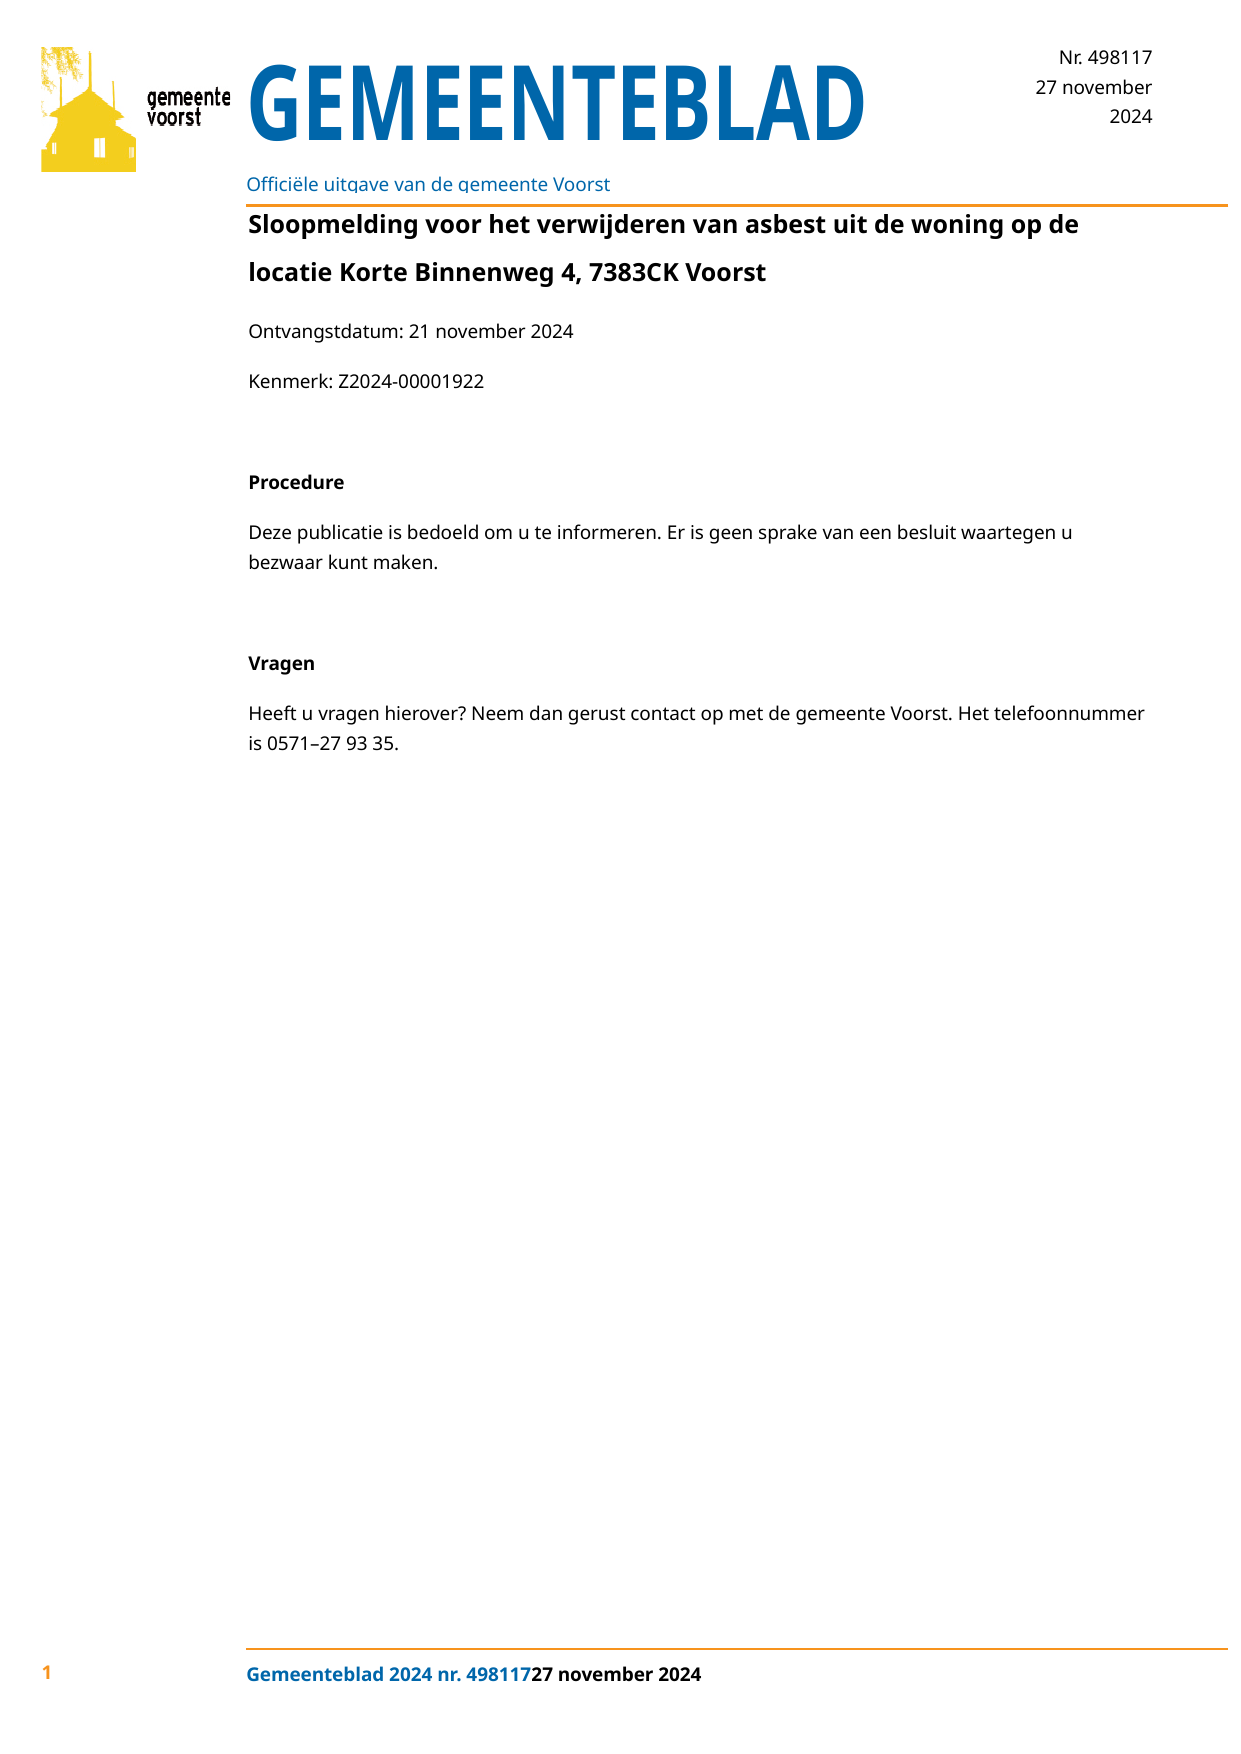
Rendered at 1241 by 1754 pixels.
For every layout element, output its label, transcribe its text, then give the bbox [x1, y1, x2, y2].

text Procedure [248, 469, 1152, 495]
text Sloopmelding voor het verwijderen van asbest uit de woning op de locatie Korte Binnenweg 4, 7383CK Voorst [248, 207, 1152, 288]
text Vragen [248, 650, 1152, 676]
text Heeft u vragen hierover? Neem dan gerust contact op met de gemeente Voorst. Het telefoonnummer is 0571–27 93 35. [248, 700, 1152, 756]
text Kenmerk: Z2024-00001922 [248, 368, 1152, 394]
text Ontvangstdatum: 21 november 2024 [248, 318, 1152, 344]
picture [41, 47, 231, 172]
text Deze publicatie is bedoeld om u te informeren. Er is geen sprake van een besluit waartegen u bezwaar kunt maken. [248, 519, 1152, 575]
